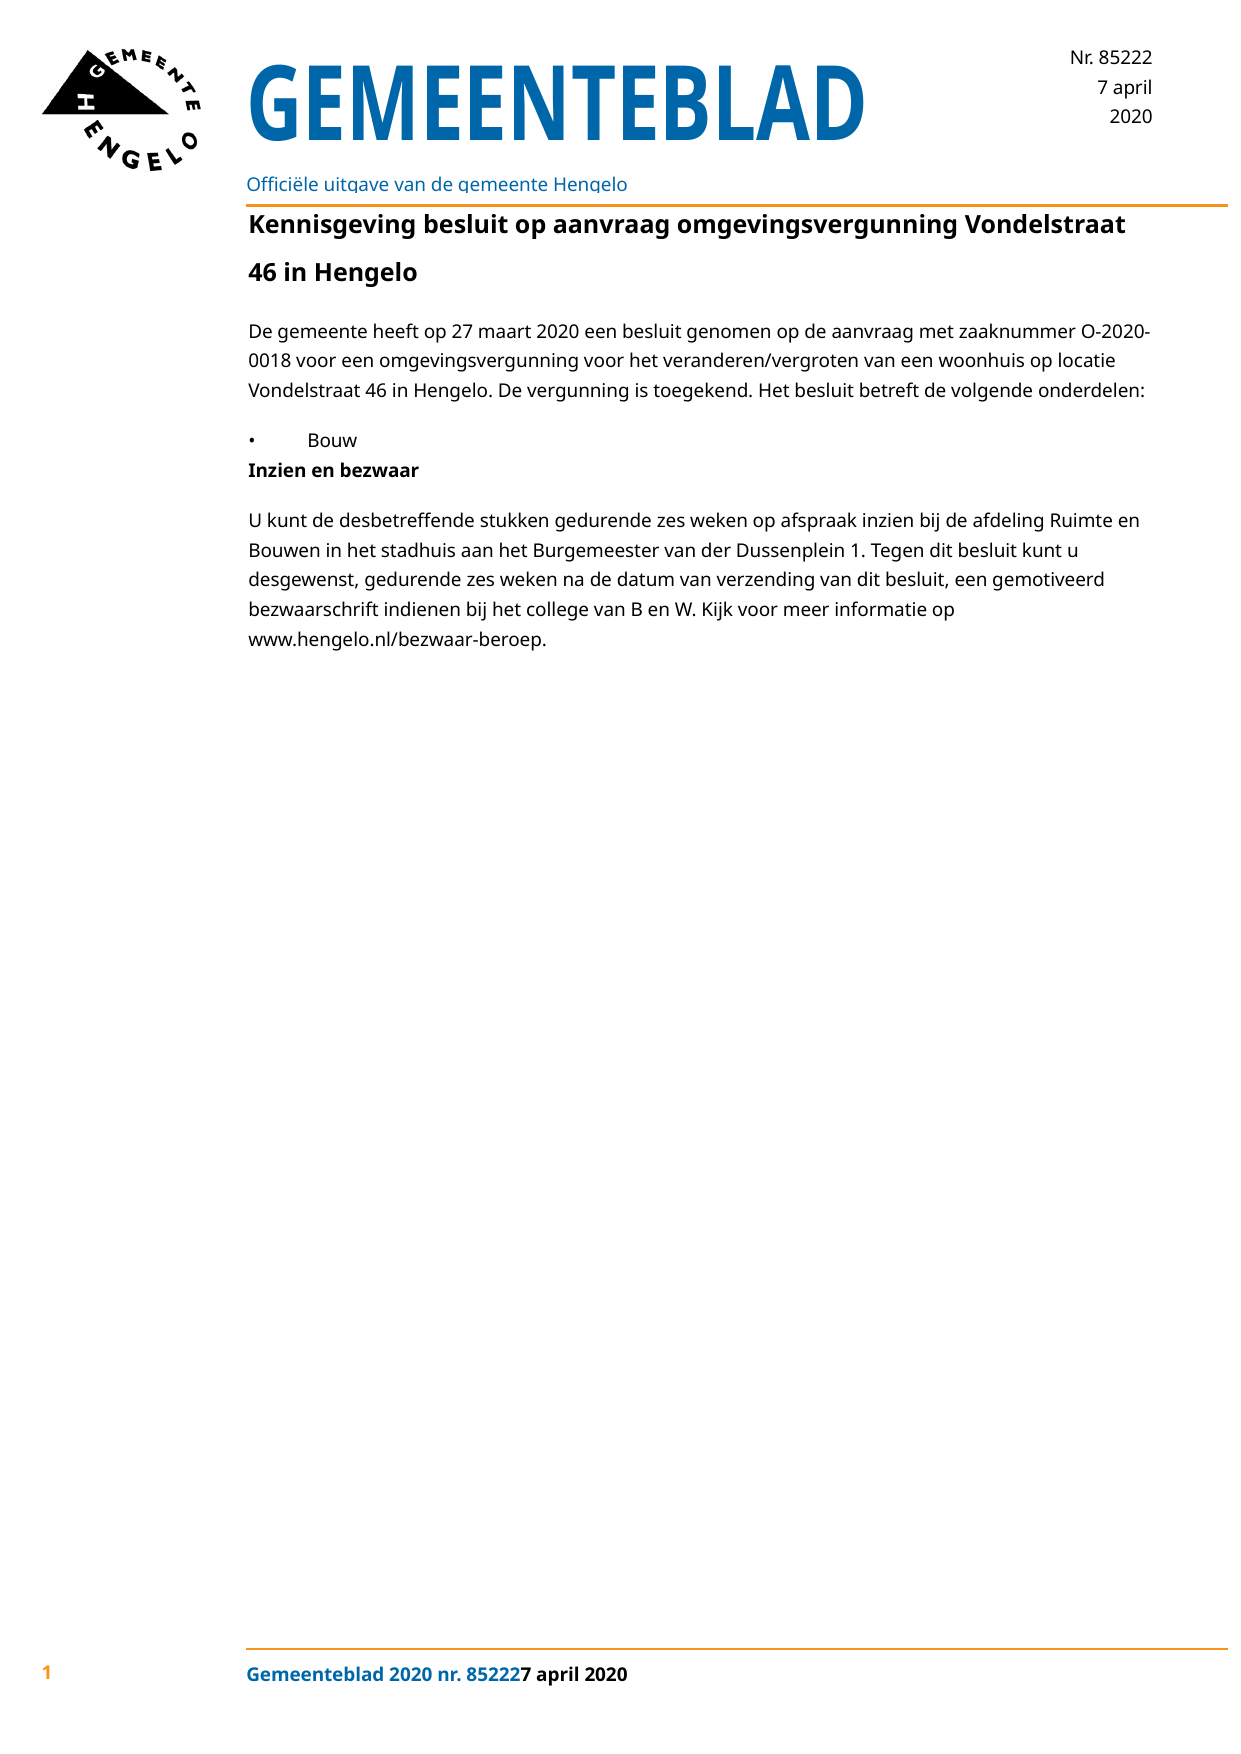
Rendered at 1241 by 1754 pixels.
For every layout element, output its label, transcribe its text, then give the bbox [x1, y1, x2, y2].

text Inzien en bezwaar [248, 457, 1152, 483]
picture [41, 47, 231, 172]
list Bouw [248, 427, 1152, 453]
text U kunt de desbetreffende stukken gedurende zes weken op afspraak inzien bij de afdeling Ruimte en Bouwen in het stadhuis aan het Burgemeester van der Dussenplein 1. Tegen dit besluit kunt u desgewenst, gedurende zes weken na de datum van verzending van dit besluit, een gemotiveerd bezwaarschrift indienen bij het college van B en W. Kijk voor meer informatie op www.hengelo.nl/bezwaar-beroep. [248, 507, 1152, 652]
text Kennisgeving besluit op aanvraag omgevingsvergunning Vondelstraat 46 in Hengelo [248, 207, 1152, 288]
text De gemeente heeft op 27 maart 2020 een besluit genomen op de aanvraag met zaaknummer O-2020-0018 voor een omgevingsvergunning voor het veranderen/vergroten van een woonhuis op locatie Vondelstraat 46 in Hengelo. De vergunning is toegekend. Het besluit betreft de volgende onderdelen: [248, 318, 1152, 403]
